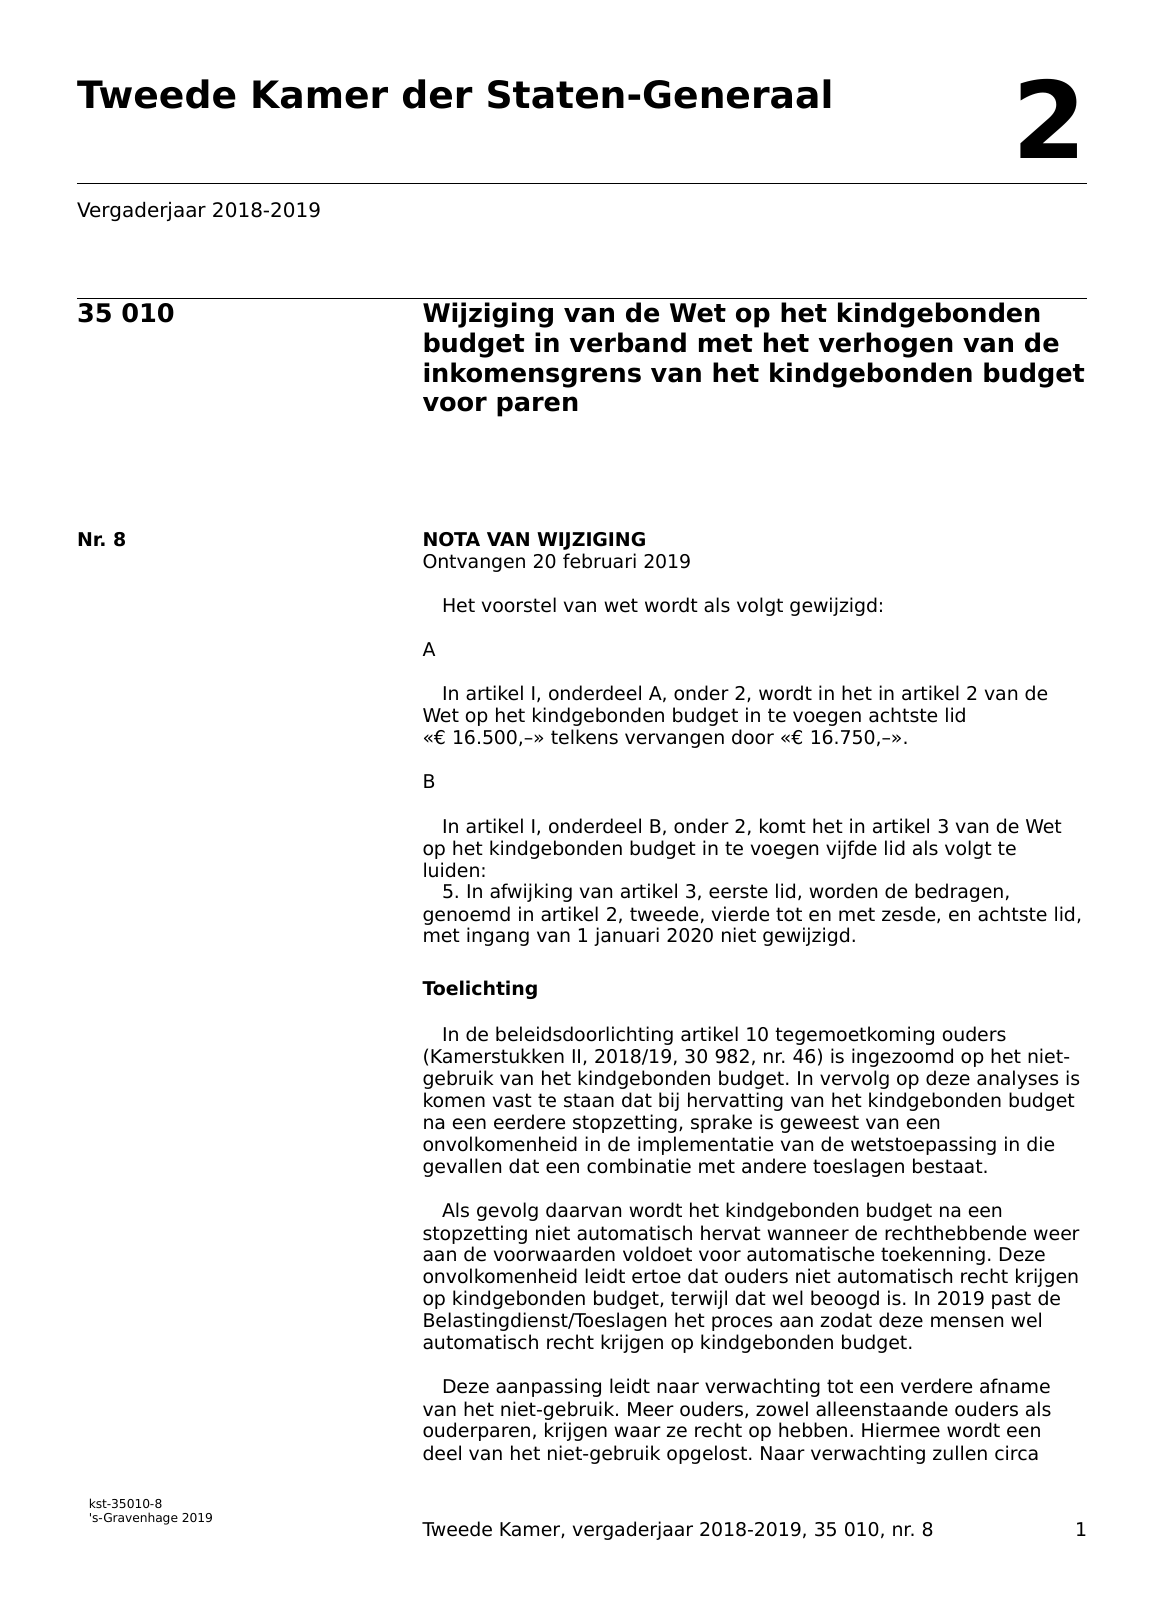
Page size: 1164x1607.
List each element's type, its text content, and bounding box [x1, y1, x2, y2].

text In de beleidsdoorlichting artikel 10 tegemoetkoming ouders (Kamerstukken II, 2018/19, 30 982, nr. 46) is ingezoomd op het niet-gebruik van het kindgebonden budget. In vervolg op deze analyses is komen vast te staan dat bij hervatting van het kindgebonden budget na een eerdere stopzetting, sprake is geweest van een onvolkomenheid in de implementatie van de wetstoepassing in die gevallen dat een combinatie met andere toeslagen bestaat. [422, 1024, 1087, 1178]
subtitle 35 010 Wijziging van de Wet op het kindgebonden budget in verband met het verhogen van de inkomensgrens van het kindgebonden budget voor paren [77, 299, 1087, 418]
table_cell Vergaderjaar 2018-2019 [77, 184, 1087, 298]
text Ontvangen 20 februari 2019 [422, 551, 1087, 573]
text In artikel I, onderdeel A, onder 2, wordt in het in artikel 2 van de Wet op het kindgebonden budget in te voegen achtste lid «€ 16.500,–» telkens vervangen door «€ 16.750,–». [422, 683, 1087, 749]
subtitle Nr. 8 NOTA VAN WIJZIGING [77, 529, 1087, 551]
text In artikel I, onderdeel B, onder 2, komt het in artikel 3 van de Wet op het kindgebonden budget in te voegen vijfde lid als volgt te luiden: [422, 816, 1087, 881]
table_header Tweede Kamer der Staten-Generaal [77, 59, 886, 183]
text kst-35010-8 [88, 1497, 323, 1511]
text Het voorstel van wet wordt als volgt gewijzigd: [422, 595, 1087, 617]
text 's-Gravenhage 2019 [88, 1511, 323, 1525]
table_header 2 [886, 59, 1087, 183]
text 5. In afwijking van artikel 3, eerste lid, worden de bedragen, genoemd in artikel 2, tweede, vierde tot en met zesde, en achtste lid, met ingang van 1 januari 2020 niet gewijzigd. [422, 881, 1087, 947]
subtitle Toelichting [422, 977, 1087, 999]
subtitle B [422, 771, 1087, 793]
text Als gevolg daarvan wordt het kindgebonden budget na een stopzetting niet automatisch hervat wanneer de rechthebbende weer aan de voorwaarden voldoet voor automatische toekenning. Deze onvolkomenheid leidt ertoe dat ouders niet automatisch recht krijgen op kindgebonden budget, terwijl dat wel beoogd is. In 2019 past de Belastingdienst/Toeslagen het proces aan zodat deze mensen wel automatisch recht krijgen op kindgebonden budget. [422, 1200, 1087, 1354]
text Deze aanpassing leidt naar verwachting tot een verdere afname van het niet-gebruik. Meer ouders, zowel alleenstaande ouders als ouderparen, krijgen waar ze recht op hebben. Hiermee wordt een deel van het niet-gebruik opgelost. Naar verwachting zullen circa [422, 1376, 1087, 1464]
subtitle A [422, 639, 1087, 661]
